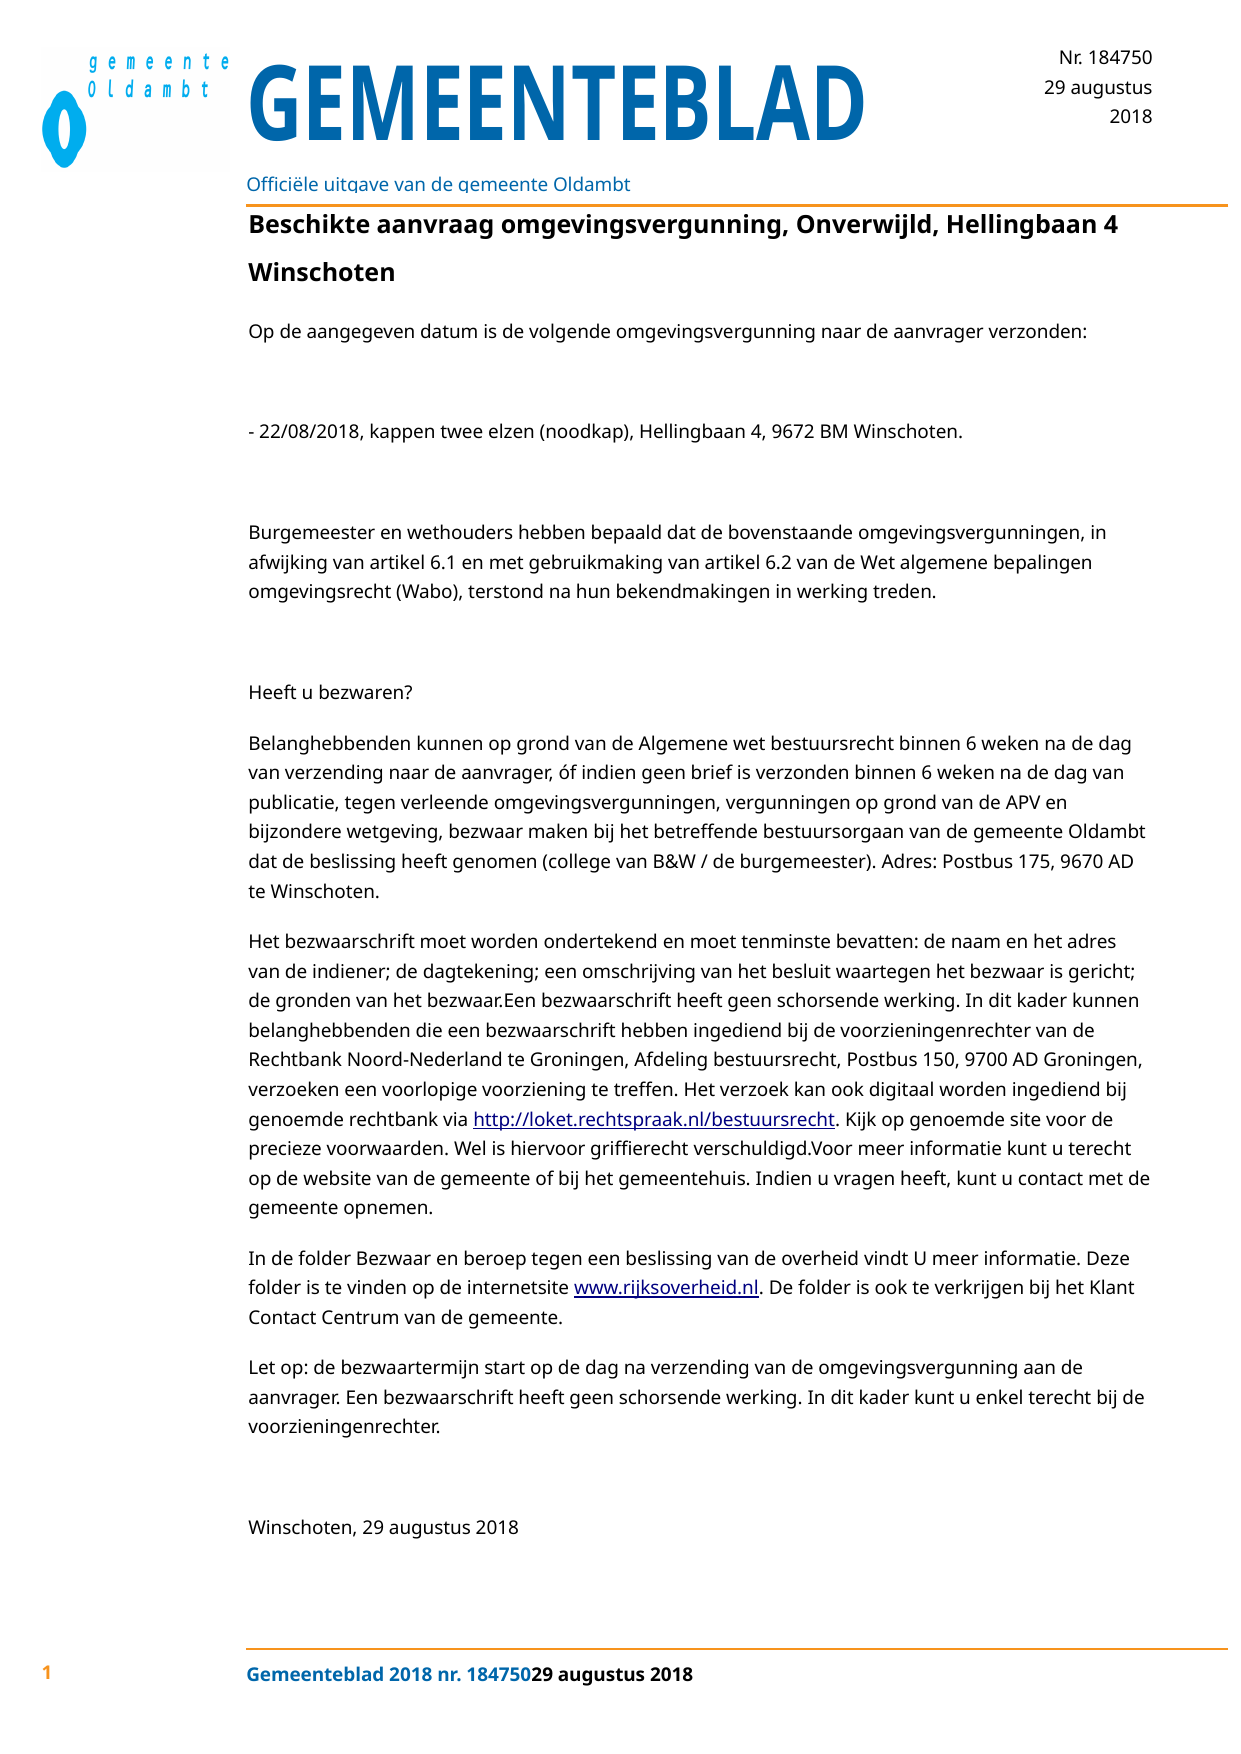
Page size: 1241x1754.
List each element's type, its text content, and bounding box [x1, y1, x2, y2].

text Op de aangegeven datum is de volgende omgevingsvergunning naar de aanvrager verzonden: [248, 318, 1152, 344]
text Beschikte aanvraag omgevingsvergunning, Onverwijld, Hellingbaan 4 Winschoten [248, 207, 1152, 288]
picture [41, 47, 231, 172]
text Belanghebbenden kunnen op grond van de Algemene wet bestuursrecht binnen 6 weken na de dag van verzending naar de aanvrager, óf indien geen brief is verzonden binnen 6 weken na de dag van publicatie, tegen verleende omgevingsvergunningen, vergunningen op grond van de APV en bijzondere wetgeving, bezwaar maken bij het betreffende bestuursorgaan van de gemeente Oldambt dat de beslissing heeft genomen (college van B&W / de burgemeester). Adres: Postbus 175, 9670 AD te Winschoten. [248, 730, 1152, 904]
text Burgemeester en wethouders hebben bepaald dat de bovenstaande omgevingsvergunningen, in afwijking van artikel 6.1 en met gebruikmaking van artikel 6.2 van de Wet algemene bepalingen omgevingsrecht (Wabo), terstond na hun bekendmakingen in werking treden. [248, 519, 1152, 604]
text In de folder Bezwaar en beroep tegen een beslissing van de overheid vindt U meer informatie. Deze folder is te vinden op de internetsite www.rijksoverheid.nl. De folder is ook te verkrijgen bij het Klant Contact Centrum van de gemeente. [248, 1245, 1152, 1330]
text Heeft u bezwaren? [248, 679, 1152, 705]
text Winschoten, 29 augustus 2018 [248, 1514, 1152, 1540]
text Let op: de bezwaartermijn start op de dag na verzending van de omgevingsvergunning aan de aanvrager. Een bezwaarschrift heeft geen schorsende werking. In dit kader kunt u enkel terecht bij de voorzieningenrechter. [248, 1354, 1152, 1439]
text Het bezwaarschrift moet worden ondertekend en moet tenminste bevatten: de naam en het adres van de indiener; de dagtekening; een omschrijving van het besluit waartegen het bezwaar is gericht; de gronden van het bezwaar.Een bezwaarschrift heeft geen schorsende werking. In dit kader kunnen belanghebbenden die een bezwaarschrift hebben ingediend bij de voorzieningenrechter van de Rechtbank Noord-Nederland te Groningen, Afdeling bestuursrecht, Postbus 150, 9700 AD Groningen, verzoeken een voorlopige voorziening te treffen. Het verzoek kan ook digitaal worden ingediend bij genoemde rechtbank via http://loket.rechtspraak.nl/bestuursrecht. Kijk op genoemde site voor de precieze voorwaarden. Wel is hiervoor griffierecht verschuldigd.Voor meer informatie kunt u terecht op de website van de gemeente of bij het gemeentehuis. Indien u vragen heeft, kunt u contact met de gemeente opnemen. [248, 928, 1152, 1220]
text - 22/08/2018, kappen twee elzen (noodkap), Hellingbaan 4, 9672 BM Winschoten. [248, 419, 1152, 444]
